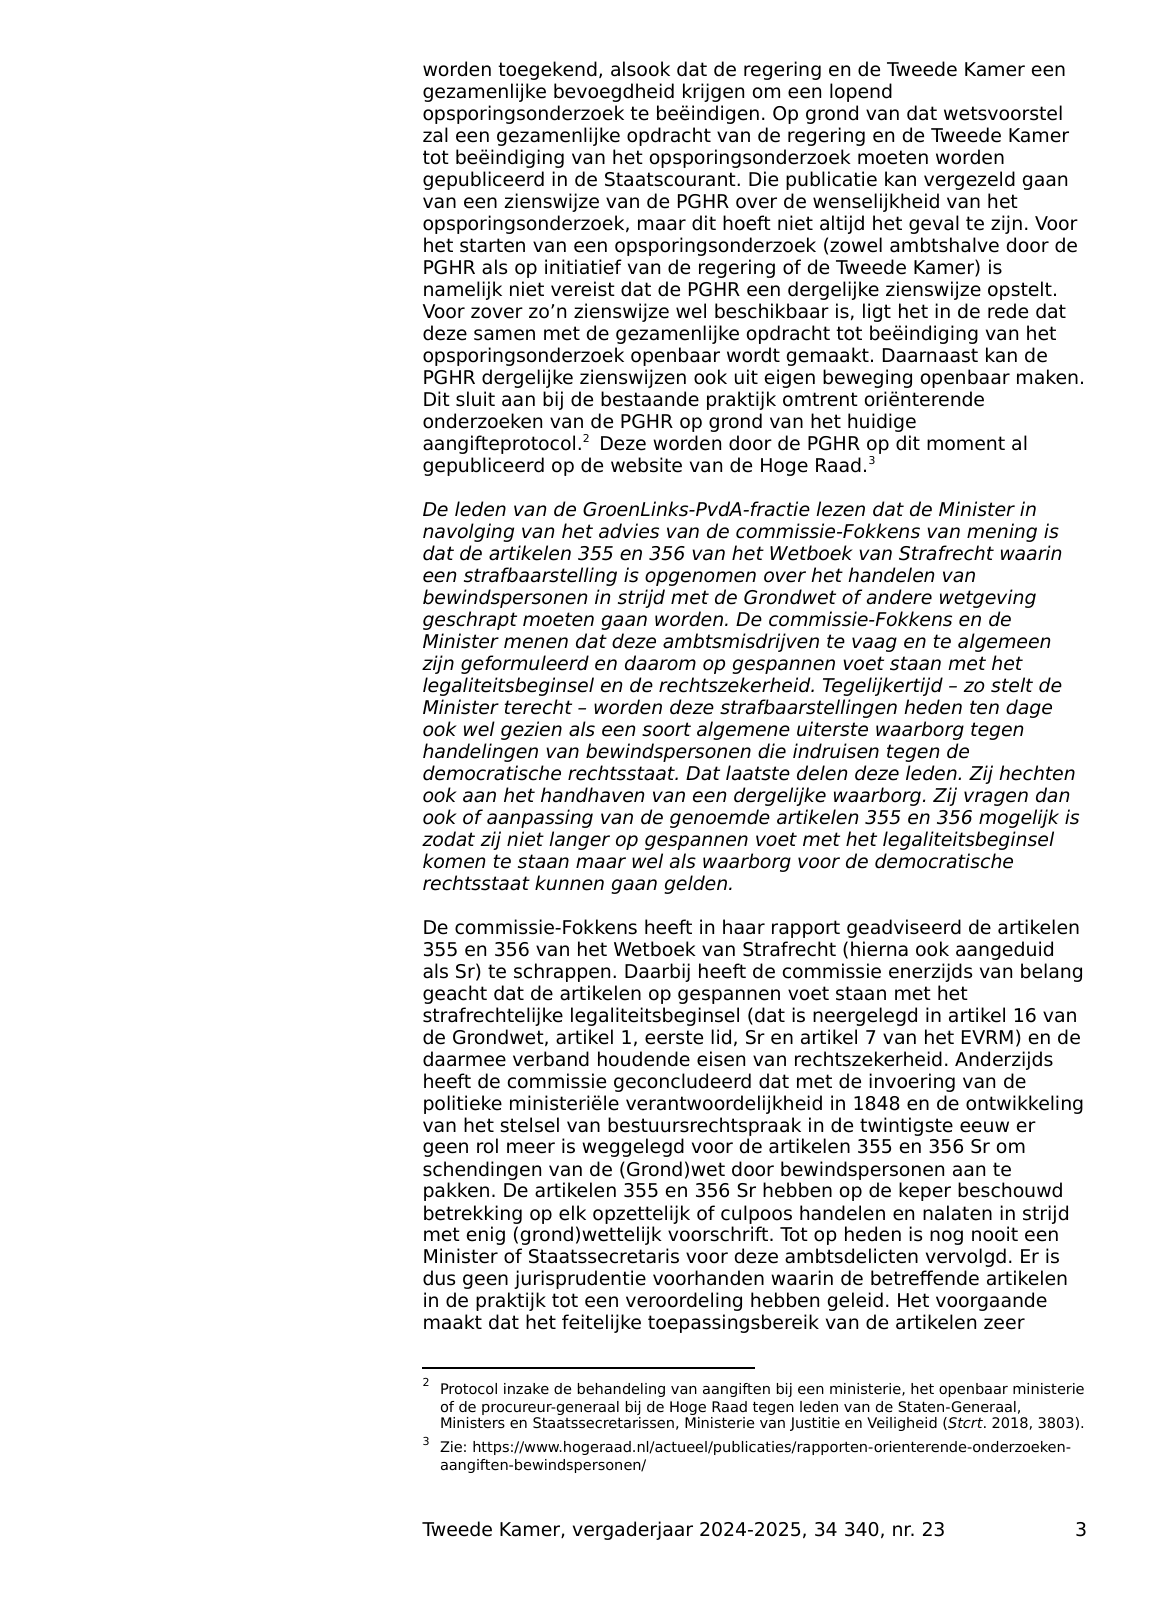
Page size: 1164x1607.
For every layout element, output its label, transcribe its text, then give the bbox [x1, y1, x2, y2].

text De leden van de GroenLinks-PvdA-fractie lezen dat de Minister in navolging van het advies van de commissie-Fokkens van mening is dat de artikelen 355 en 356 van het Wetboek van Strafrecht waarin een strafbaarstelling is opgenomen over het handelen van bewindspersonen in strijd met de Grondwet of andere wetgeving geschrapt moeten gaan worden. De commissie-Fokkens en de Minister menen dat deze ambtsmisdrijven te vaag en te algemeen zijn geformuleerd en daarom op gespannen voet staan met het legaliteitsbeginsel en de rechtszekerheid. Tegelijkertijd – zo stelt de Minister terecht – worden deze strafbaarstellingen heden ten dage ook wel gezien als een soort algemene uiterste waarborg tegen handelingen van bewindspersonen die indruisen tegen de democratische rechtsstaat. Dat laatste delen deze leden. Zij hechten ook aan het handhaven van een dergelijke waarborg. Zij vragen dan ook of aanpassing van de genoemde artikelen 355 en 356 mogelijk is zodat zij niet langer op gespannen voet met het legaliteitsbeginsel komen te staan maar wel als waarborg voor de democratische rechtsstaat kunnen gaan gelden. [422, 499, 1087, 894]
text worden toegekend, alsook dat de regering en de Tweede Kamer een gezamenlijke bevoegdheid krijgen om een lopend opsporingsonderzoek te beëindigen. Op grond van dat wetsvoorstel zal een gezamenlijke opdracht van de regering en de Tweede Kamer tot beëindiging van het opsporingsonderzoek moeten worden gepubliceerd in de Staatscourant. Die publicatie kan vergezeld gaan van een zienswijze van de PGHR over de wenselijkheid van het opsporingsonderzoek, maar dit hoeft niet altijd het geval te zijn. Voor het starten van een opsporingsonderzoek (zowel ambtshalve door de PGHR als op initiatief van de regering of de Tweede Kamer) is namelijk niet vereist dat de PGHR een dergelijke zienswijze opstelt. Voor zover zo’n zienswijze wel beschikbaar is, ligt het in de rede dat deze samen met de gezamenlijke opdracht tot beëindiging van het opsporingsonderzoek openbaar wordt gemaakt. Daarnaast kan de PGHR dergelijke zienswijzen ook uit eigen beweging openbaar maken. Dit sluit aan bij de bestaande praktijk omtrent oriënterende onderzoeken van de PGHR op grond van het huidige aangifteprotocol. Deze worden door de PGHR op dit moment al gepubliceerd op de website van de Hoge Raad. [422, 59, 1087, 477]
text Protocol inzake de behandeling van aangiften bij een ministerie, het openbaar ministerie of de procureur-generaal bij de Hoge Raad tegen leden van de Staten-Generaal, Ministers en Staatssecretarissen, Ministerie van Justitie en Veiligheid (Stcrt. 2018, 3803). [422, 1377, 1087, 1432]
text Zie: https://www.hogeraad.nl/actueel/publicaties/rapporten-orienterende-onderzoeken-aangiften-bewindspersonen/ [422, 1435, 1087, 1474]
text De commissie-Fokkens heeft in haar rapport geadviseerd de artikelen 355 en 356 van het Wetboek van Strafrecht (hierna ook aangeduid als Sr) te schrappen. Daarbij heeft de commissie enerzijds van belang geacht dat de artikelen op gespannen voet staan met het strafrechtelijke legaliteitsbeginsel (dat is neergelegd in artikel 16 van de Grondwet, artikel 1, eerste lid, Sr en artikel 7 van het EVRM) en de daarmee verband houdende eisen van rechtszekerheid. Anderzijds heeft de commissie geconcludeerd dat met de invoering van de politieke ministeriële verantwoordelijkheid in 1848 en de ontwikkeling van het stelsel van bestuursrechtspraak in de twintigste eeuw er geen rol meer is weggelegd voor de artikelen 355 en 356 Sr om schendingen van de (Grond)wet door bewindspersonen aan te pakken. De artikelen 355 en 356 Sr hebben op de keper beschouwd betrekking op elk opzettelijk of culpoos handelen en nalaten in strijd met enig (grond)wettelijk voorschrift. Tot op heden is nog nooit een Minister of Staatssecretaris voor deze ambtsdelicten vervolgd. Er is dus geen jurisprudentie voorhanden waarin de betreffende artikelen in de praktijk tot een veroordeling hebben geleid. Het voorgaande maakt dat het feitelijke toepassingsbereik van de artikelen zeer [422, 917, 1087, 1334]
